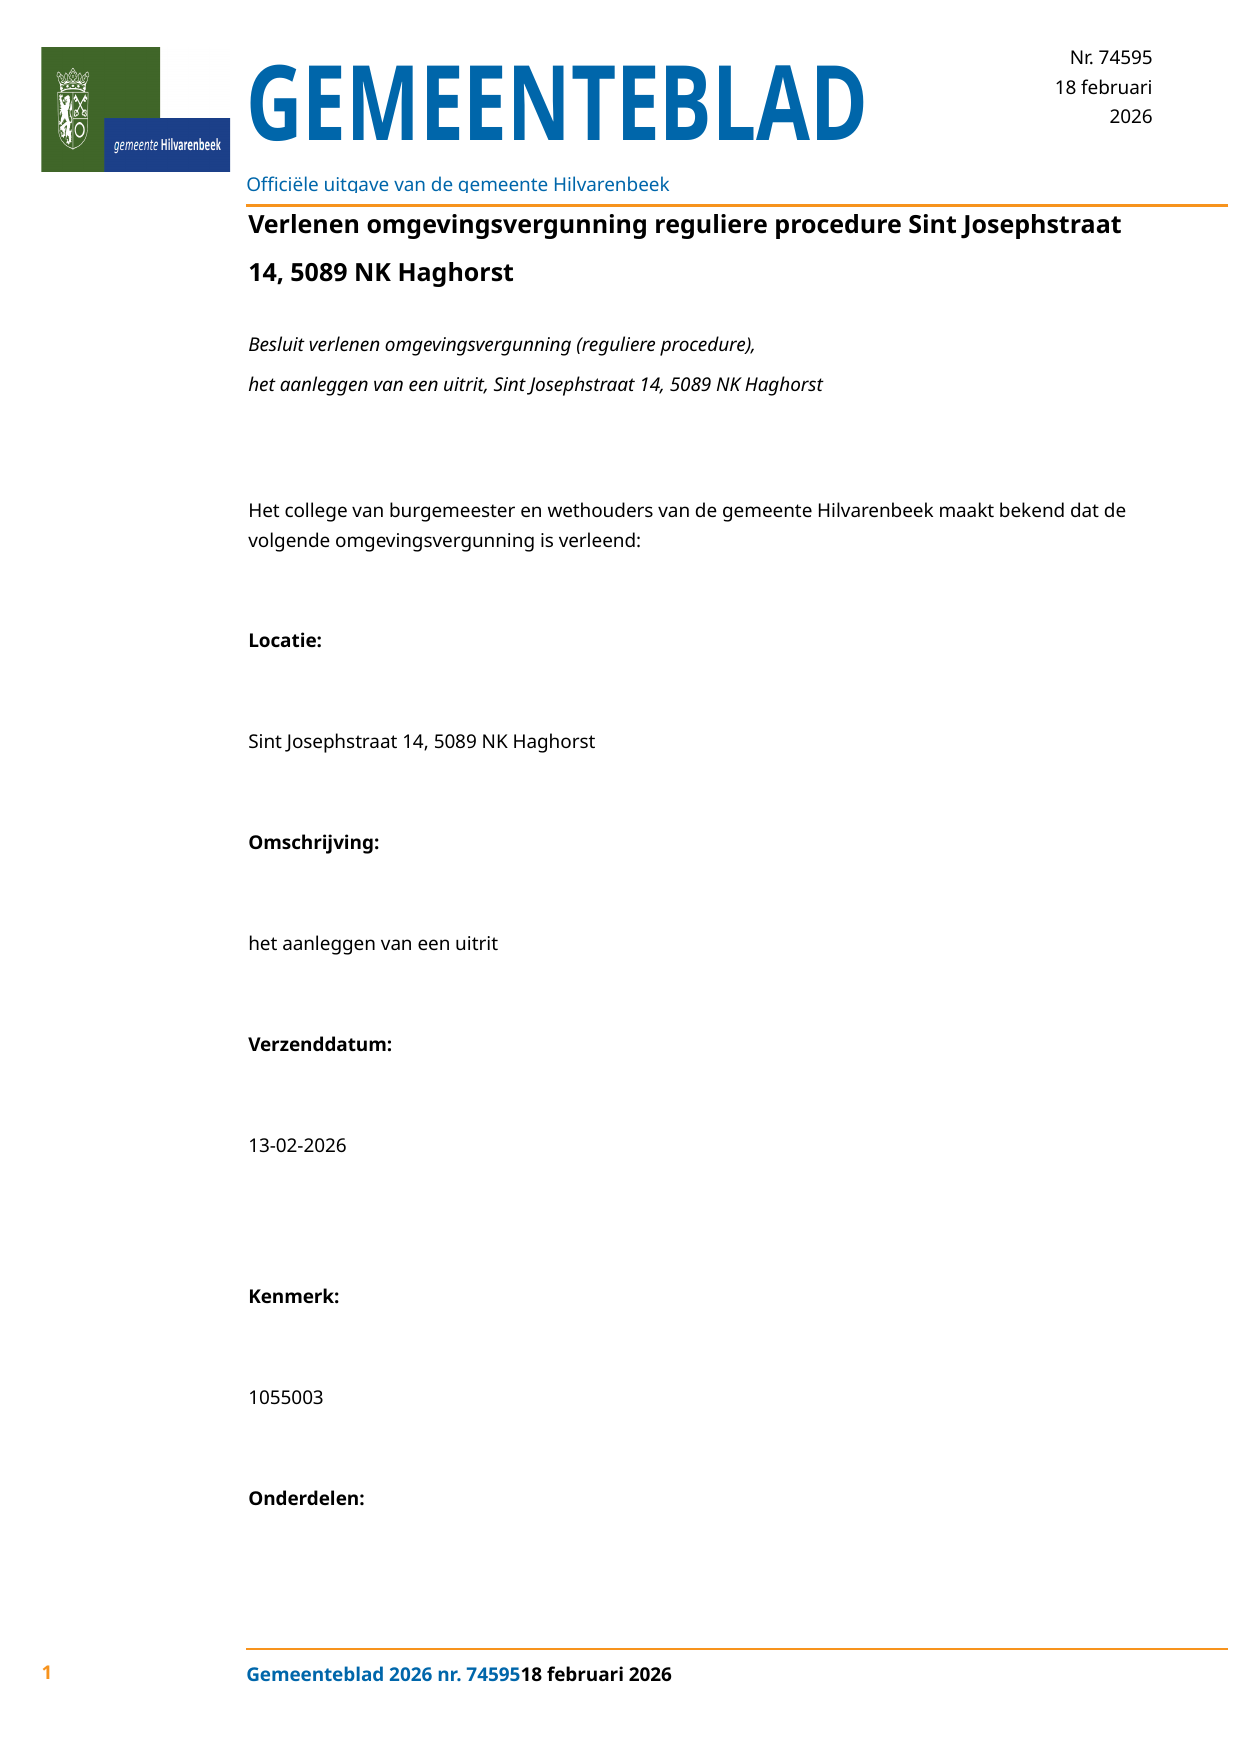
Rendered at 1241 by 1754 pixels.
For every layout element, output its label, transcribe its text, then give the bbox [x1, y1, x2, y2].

text Besluit verlenen omgevingsvergunning (reguliere procedure), [248, 331, 1152, 357]
picture [41, 47, 231, 172]
text Kenmerk: [248, 1283, 1152, 1309]
text Verlenen omgevingsvergunning reguliere procedure Sint Josephstraat 14, 5089 NK Haghorst [248, 207, 1152, 288]
text 1055003 [248, 1384, 1152, 1410]
text Verzenddatum: [248, 1031, 1152, 1057]
text Sint Josephstraat 14, 5089 NK Haghorst [248, 728, 1152, 754]
text het aanleggen van een uitrit, Sint Josephstraat 14, 5089 NK Haghorst [248, 371, 1152, 396]
text Omschrijving: [248, 829, 1152, 855]
text Onderdelen: [248, 1485, 1152, 1511]
text Het college van burgemeester en wethouders van de gemeente Hilvarenbeek maakt bekend dat de volgende omgevingsvergunning is verleend: [248, 497, 1152, 553]
text 13-02-2026 [248, 1132, 1152, 1158]
text het aanleggen van een uitrit [248, 930, 1152, 956]
text Locatie: [248, 628, 1152, 653]
